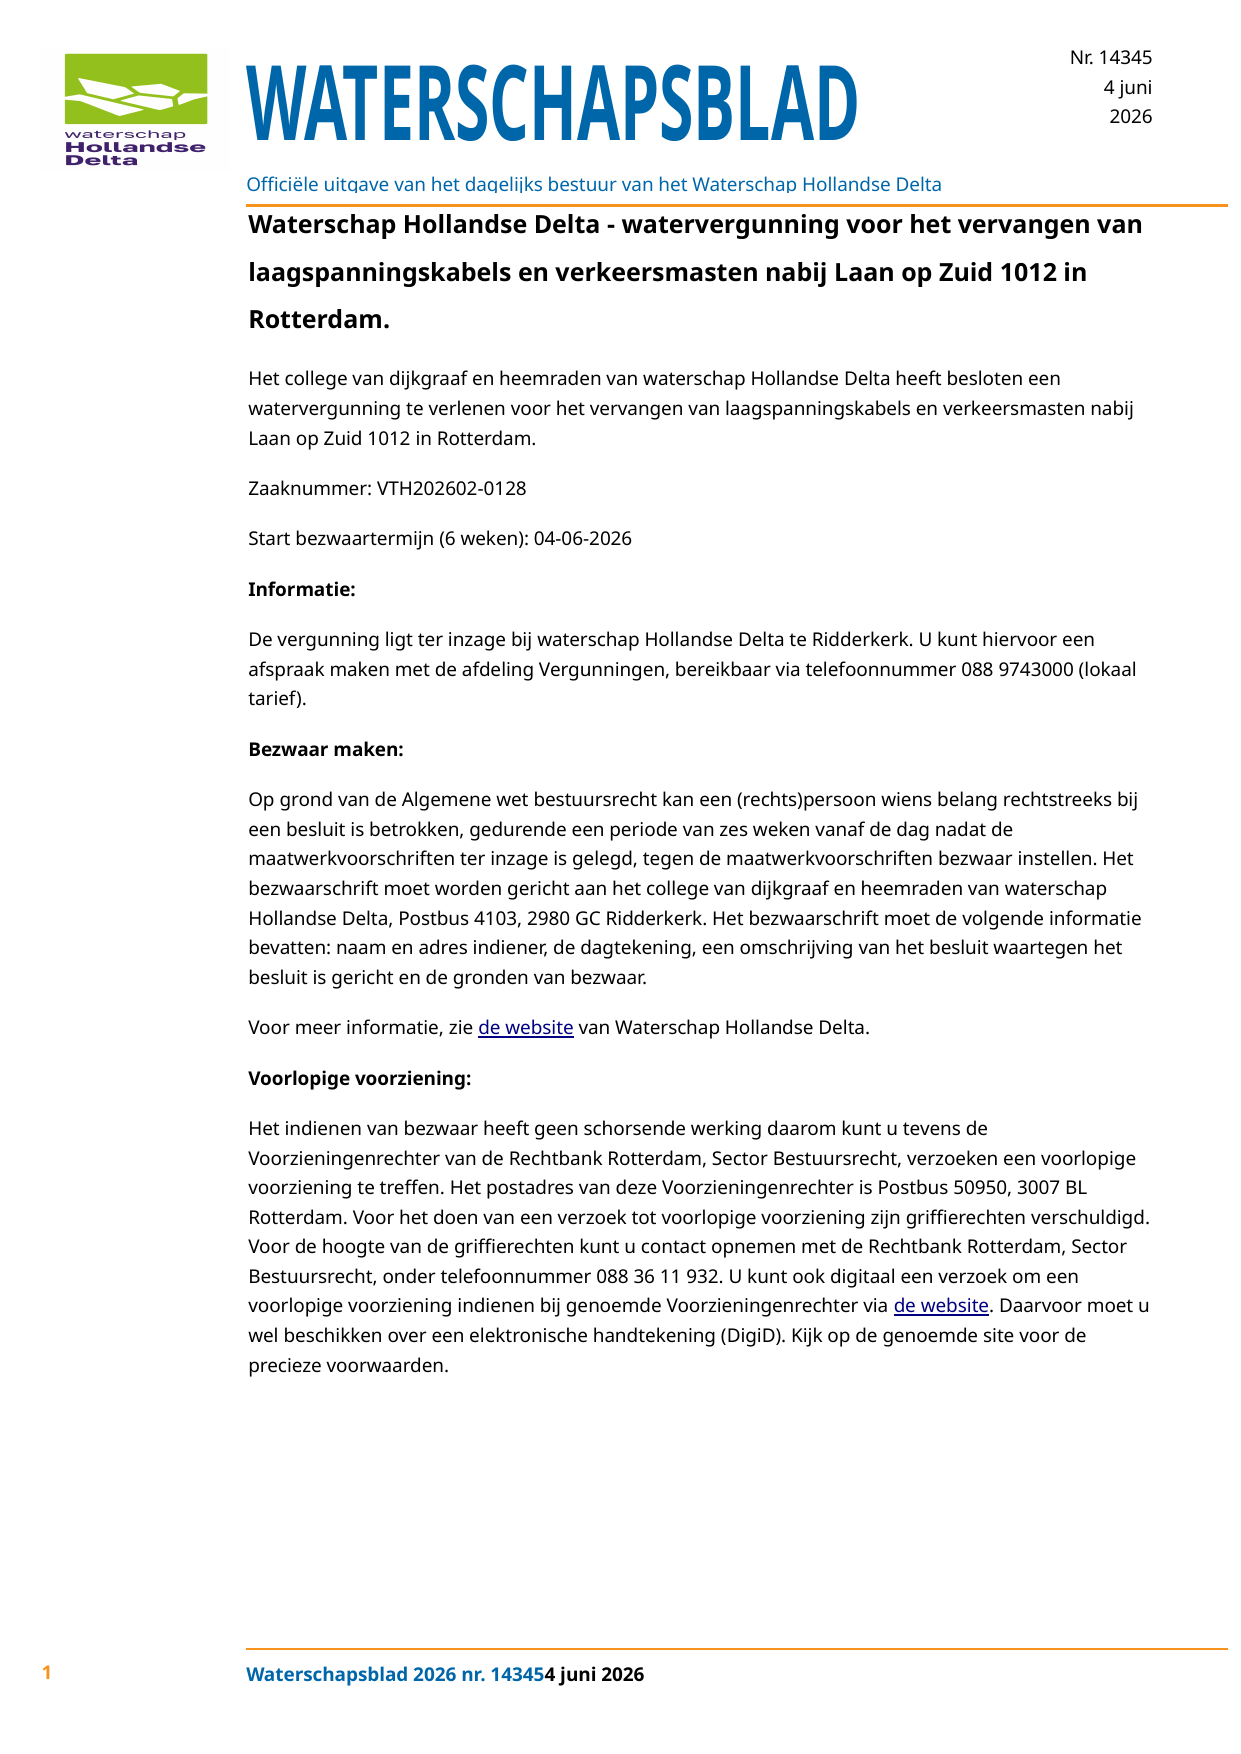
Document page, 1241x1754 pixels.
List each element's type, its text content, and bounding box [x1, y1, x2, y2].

text Start bezwaartermijn (6 weken): 04-06-2026 [248, 526, 1152, 551]
picture [41, 47, 231, 172]
text Het college van dijkgraaf en heemraden van waterschap Hollandse Delta heeft besloten een watervergunning te verlenen voor het vervangen van laagspanningskabels en verkeersmasten nabij Laan op Zuid 1012 in Rotterdam. [248, 366, 1152, 450]
text Het indienen van bezwaar heeft geen schorsende werking daarom kunt u tevens de Voorzieningenrechter van de Rechtbank Rotterdam, Sector Bestuursrecht, verzoeken een voorlopige voorziening te treffen. Het postadres van deze Voorzieningenrechter is Postbus 50950, 3007 BL Rotterdam. Voor het doen van een verzoek tot voorlopige voorziening zijn griffierechten verschuldigd. Voor de hoogte van de griffierechten kunt u contact opnemen met de Rechtbank Rotterdam, Sector Bestuursrecht, onder telefoonnummer 088 36 11 932. U kunt ook digitaal een verzoek om een voorlopige voorziening indienen bij genoemde Voorzieningenrechter via de website. Daarvoor moet u wel beschikken over een elektronische handtekening (DigiD). Kijk op de genoemde site voor de precieze voorwaarden. [248, 1115, 1152, 1377]
text Op grond van de Algemene wet bestuursrecht kan een (rechts)persoon wiens belang rechtstreeks bij een besluit is betrokken, gedurende een periode van zes weken vanaf de dag nadat de maatwerkvoorschriften ter inzage is gelegd, tegen de maatwerkvoorschriften bezwaar instellen. Het bezwaarschrift moet worden gericht aan het college van dijkgraaf en heemraden van waterschap Hollandse Delta, Postbus 4103, 2980 GC Ridderkerk. Het bezwaarschrift moet de volgende informatie bevatten: naam en adres indiener, de dagtekening, een omschrijving van het besluit waartegen het besluit is gericht en de gronden van bezwaar. [248, 786, 1152, 989]
text Voorlopige voorziening: [248, 1065, 1152, 1090]
text Informatie: [248, 576, 1152, 602]
text Bezwaar maken: [248, 736, 1152, 762]
text Zaaknummer: VTH202602-0128 [248, 475, 1152, 501]
text Waterschap Hollandse Delta - watervergunning voor het vervangen van laagspanningskabels en verkeersmasten nabij Laan op Zuid 1012 in Rotterdam. [248, 207, 1152, 336]
text De vergunning ligt ter inzage bij waterschap Hollandse Delta te Ridderkerk. U kunt hiervoor een afspraak maken met de afdeling Vergunningen, bereikbaar via telefoonnummer 088 9743000 (lokaal tarief). [248, 626, 1152, 711]
text Voor meer informatie, zie de website van Waterschap Hollandse Delta. [248, 1014, 1152, 1040]
